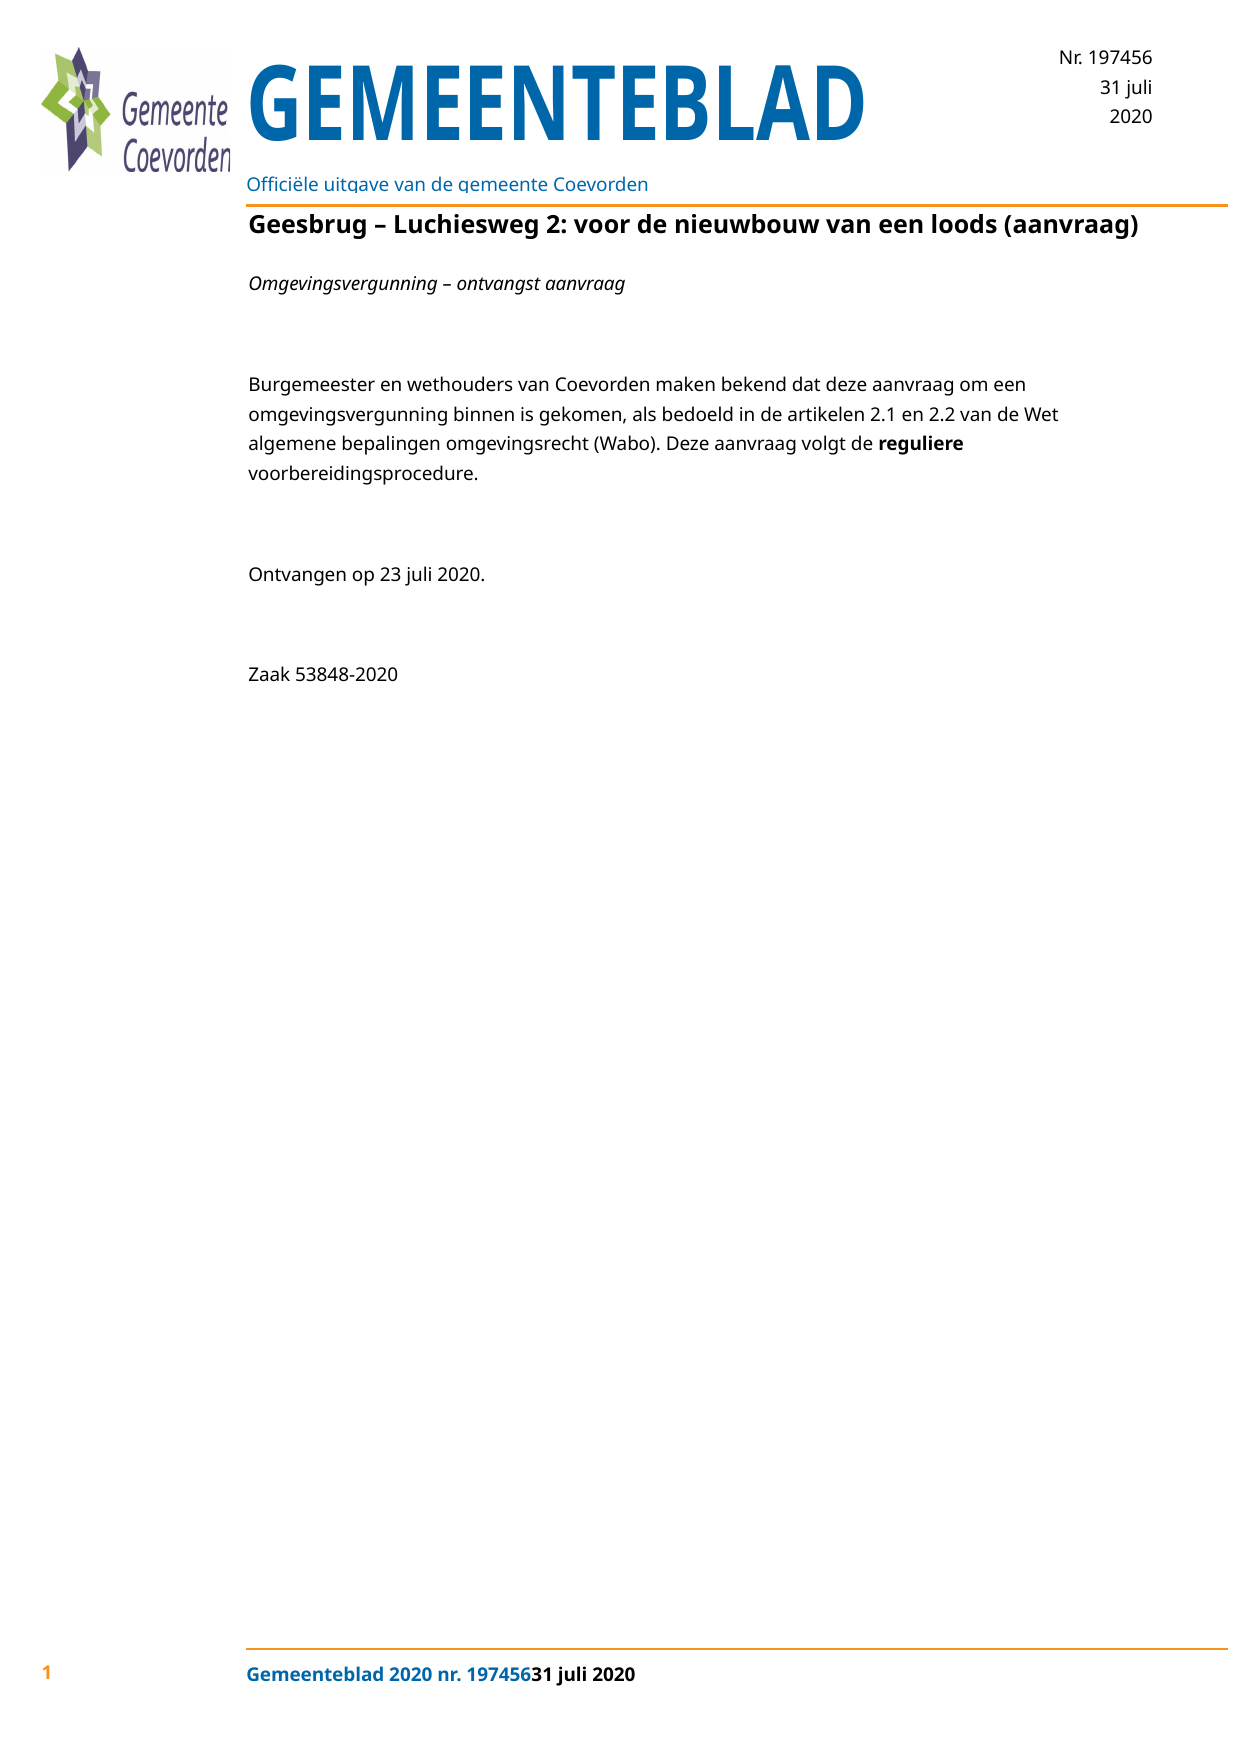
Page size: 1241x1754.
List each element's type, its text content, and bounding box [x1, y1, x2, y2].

picture [41, 47, 231, 172]
text Burgemeester en wethouders van Coevorden maken bekend dat deze aanvraag om een omgevingsvergunning binnen is gekomen, als bedoeld in de artikelen 2.1 en 2.2 van de Wet algemene bepalingen omgevingsrecht (Wabo). Deze aanvraag volgt de reguliere voorbereidingsprocedure. [248, 371, 1152, 486]
text Omgevingsvergunning – ontvangst aanvraag [248, 270, 1152, 296]
text Ontvangen op 23 juli 2020. [248, 561, 1152, 586]
text Geesbrug – Luchiesweg 2: voor de nieuwbouw van een loods (aanvraag) [248, 207, 1152, 241]
text Zaak 53848-2020 [248, 662, 1152, 687]
